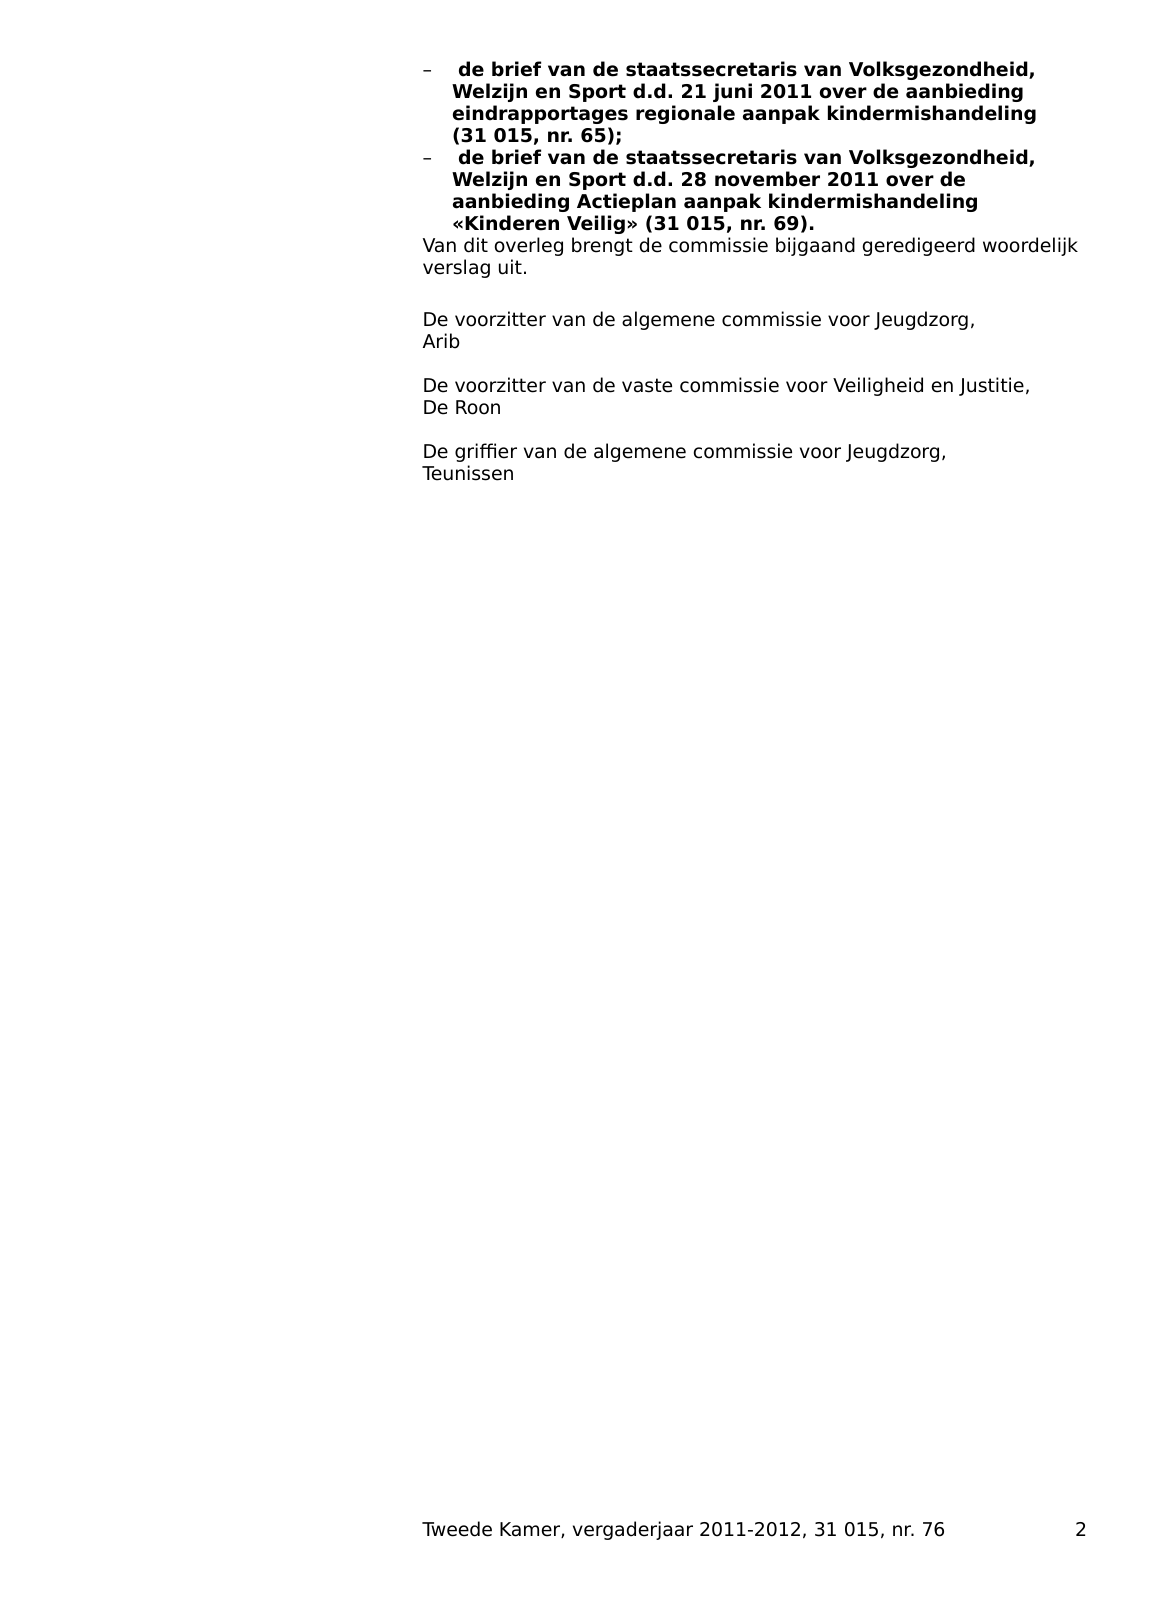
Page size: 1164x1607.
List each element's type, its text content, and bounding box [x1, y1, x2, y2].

text – de brief van de staatssecretaris van Volksgezondheid, Welzijn en Sport d.d. 28 november 2011 over de aanbieding Actieplan aanpak kindermishandeling «Kinderen Veilig» (31 015, nr. 69). [422, 147, 1087, 235]
text De voorzitter van de algemene commissie voor Jeugdzorg, Arib [422, 309, 1087, 353]
text De griffier van de algemene commissie voor Jeugdzorg, Teunissen [422, 441, 1087, 485]
text – de brief van de staatssecretaris van Volksgezondheid, Welzijn en Sport d.d. 21 juni 2011 over de aanbieding eindrapportages regionale aanpak kindermishandeling (31 015, nr. 65); [422, 59, 1087, 147]
text De voorzitter van de vaste commissie voor Veiligheid en Justitie, De Roon [422, 375, 1087, 419]
text Van dit overleg brengt de commissie bijgaand geredigeerd woordelijk verslag uit. [422, 235, 1087, 279]
